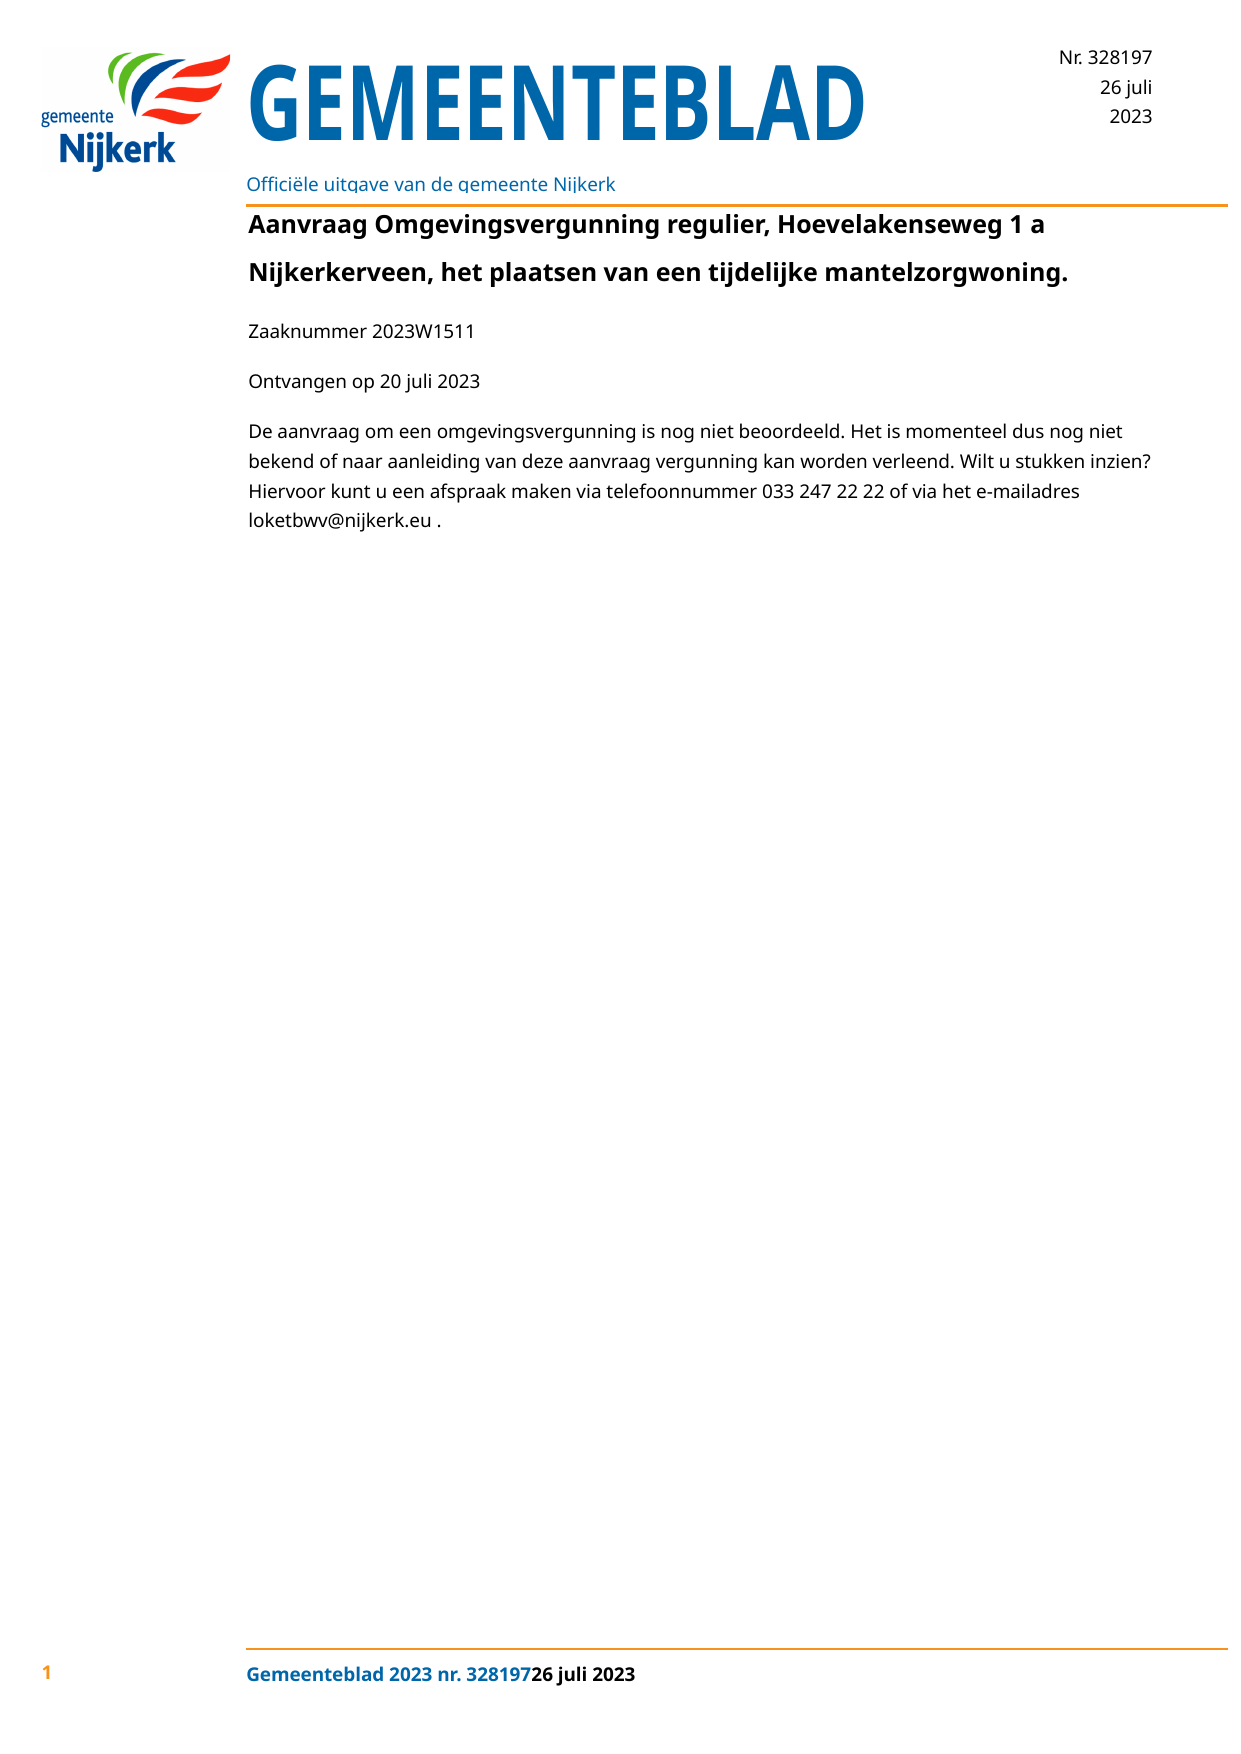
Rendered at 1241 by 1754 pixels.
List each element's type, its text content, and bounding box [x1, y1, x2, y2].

text Ontvangen op 20 juli 2023 [248, 368, 1152, 394]
text Aanvraag Omgevingsvergunning regulier, Hoevelakenseweg 1 a Nijkerkerveen, het plaatsen van een tijdelijke mantelzorgwoning. [248, 207, 1152, 288]
text De aanvraag om een omgevingsvergunning is nog niet beoordeeld. Het is momenteel dus nog niet bekend of naar aanleiding van deze aanvraag vergunning kan worden verleend. Wilt u stukken inzien? Hiervoor kunt u een afspraak maken via telefoonnummer 033 247 22 22 of via het e-mailadres loketbwv@nijkerk.eu . [248, 419, 1152, 533]
picture [41, 47, 231, 172]
text Zaaknummer 2023W1511 [248, 318, 1152, 344]
